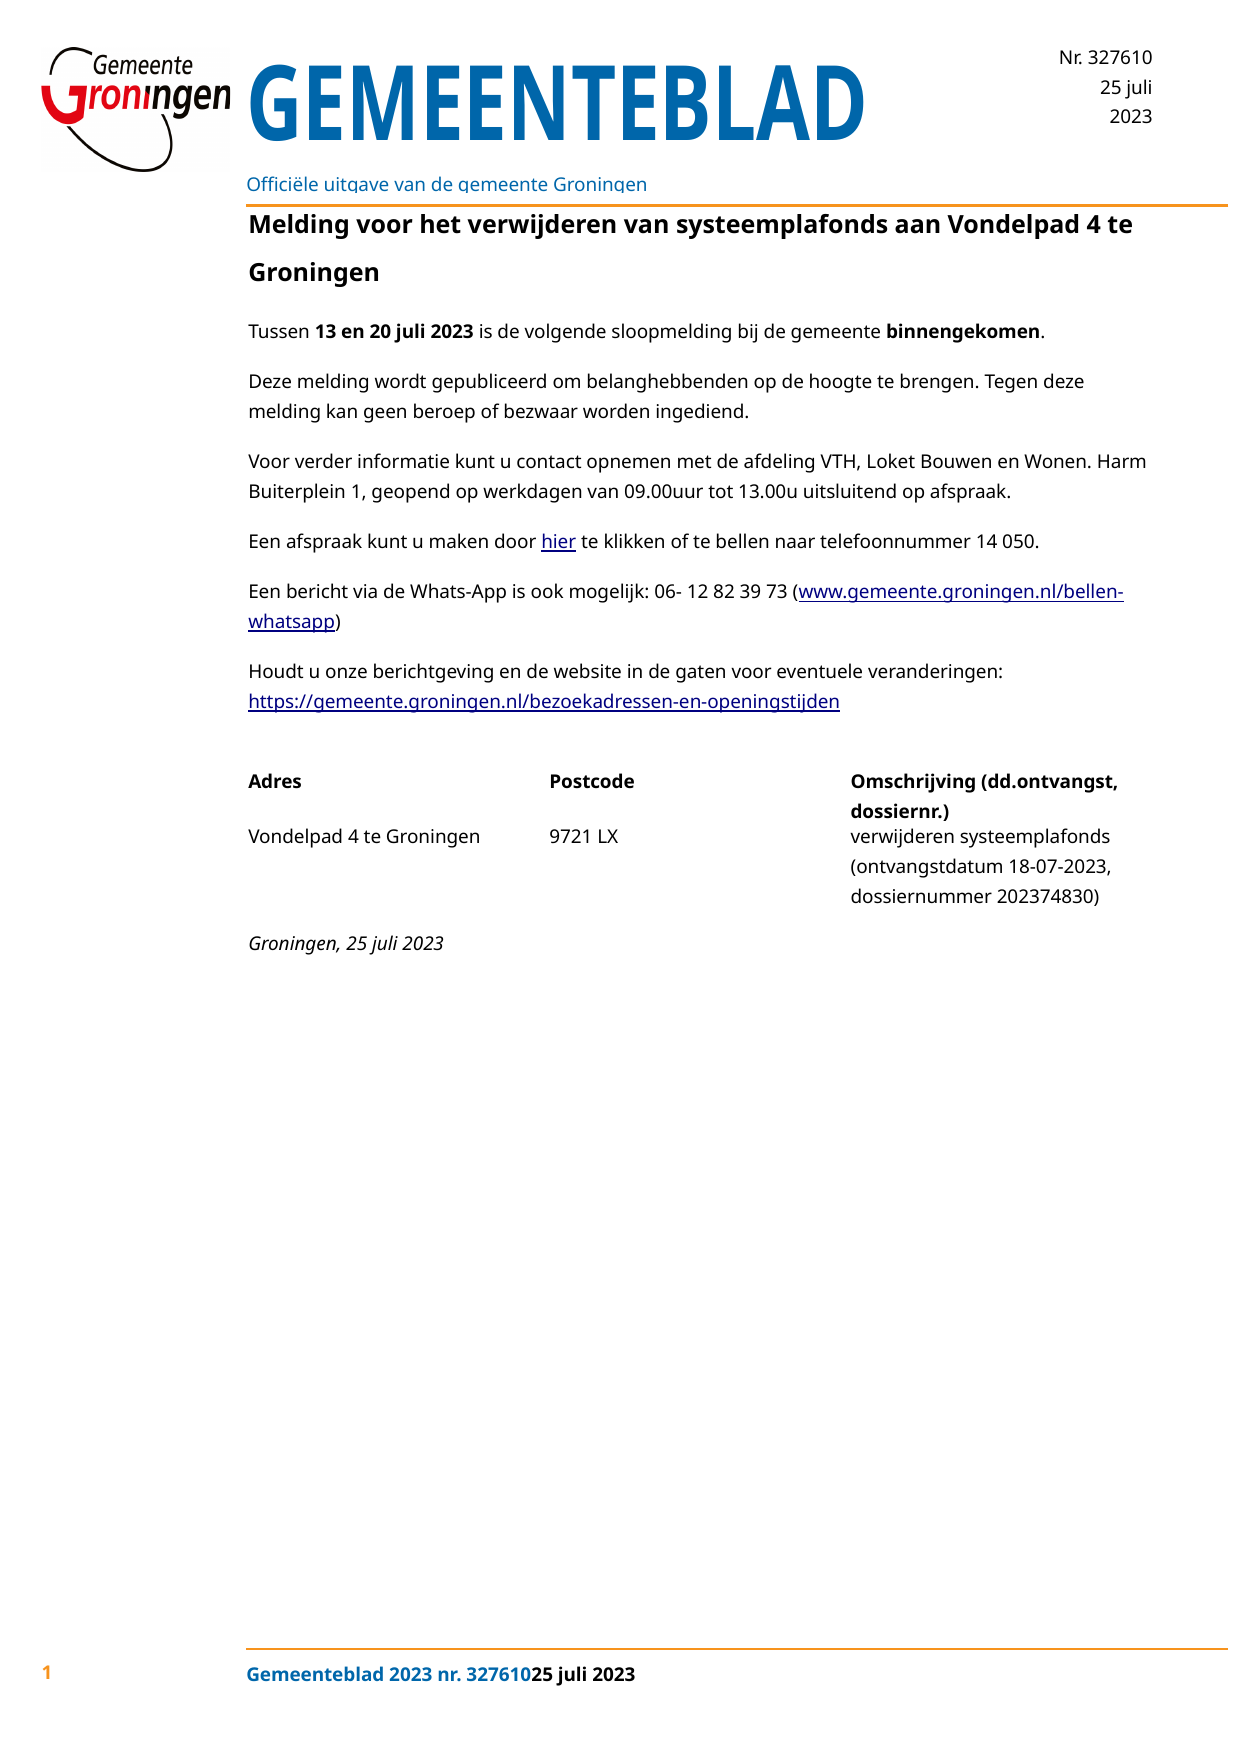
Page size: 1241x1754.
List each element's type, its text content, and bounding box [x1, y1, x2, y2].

text Een bericht via de Whats-App is ook mogelijk: 06- 12 82 39 73 (www.gemeente.groningen.nl/bellen-whatsapp) [248, 579, 1152, 634]
table_header Omschrijving (dd.ontvangst, dossiernr.) [850, 769, 1152, 824]
text Houdt u onze berichtgeving en de website in de gaten voor eventuele veranderingen: https://gemeente.groningen.nl/bezoekadressen-en-openingstijden [248, 659, 1152, 714]
table_cell Vondelpad 4 te Groningen [248, 824, 549, 909]
table_header Postcode [549, 769, 850, 824]
text Deze melding wordt gepubliceerd om belanghebbenden op de hoogte te brengen. Tegen deze melding kan geen beroep of bezwaar worden ingediend. [248, 368, 1152, 424]
text Groningen, 25 juli 2023 [248, 930, 1152, 956]
text Tussen 13 en 20 juli 2023 is de volgende sloopmelding bij de gemeente binnengekomen. [248, 318, 1152, 344]
picture [41, 47, 231, 172]
table_cell verwijderen systeemplafonds (ontvangstdatum 18-07-2023, dossiernummer 202374830) [850, 824, 1152, 909]
table_header Adres [248, 769, 549, 824]
text Een afspraak kunt u maken door hier te klikken of te bellen naar telefoonnummer 14 050. [248, 528, 1152, 554]
table_cell 9721 LX [549, 824, 850, 909]
text Melding voor het verwijderen van systeemplafonds aan Vondelpad 4 te Groningen [248, 207, 1152, 288]
text Voor verder informatie kunt u contact opnemen met de afdeling VTH, Loket Bouwen en Wonen. Harm Buiterplein 1, geopend op werkdagen van 09.00uur tot 13.00u uitsluitend op afspraak. [248, 448, 1152, 504]
